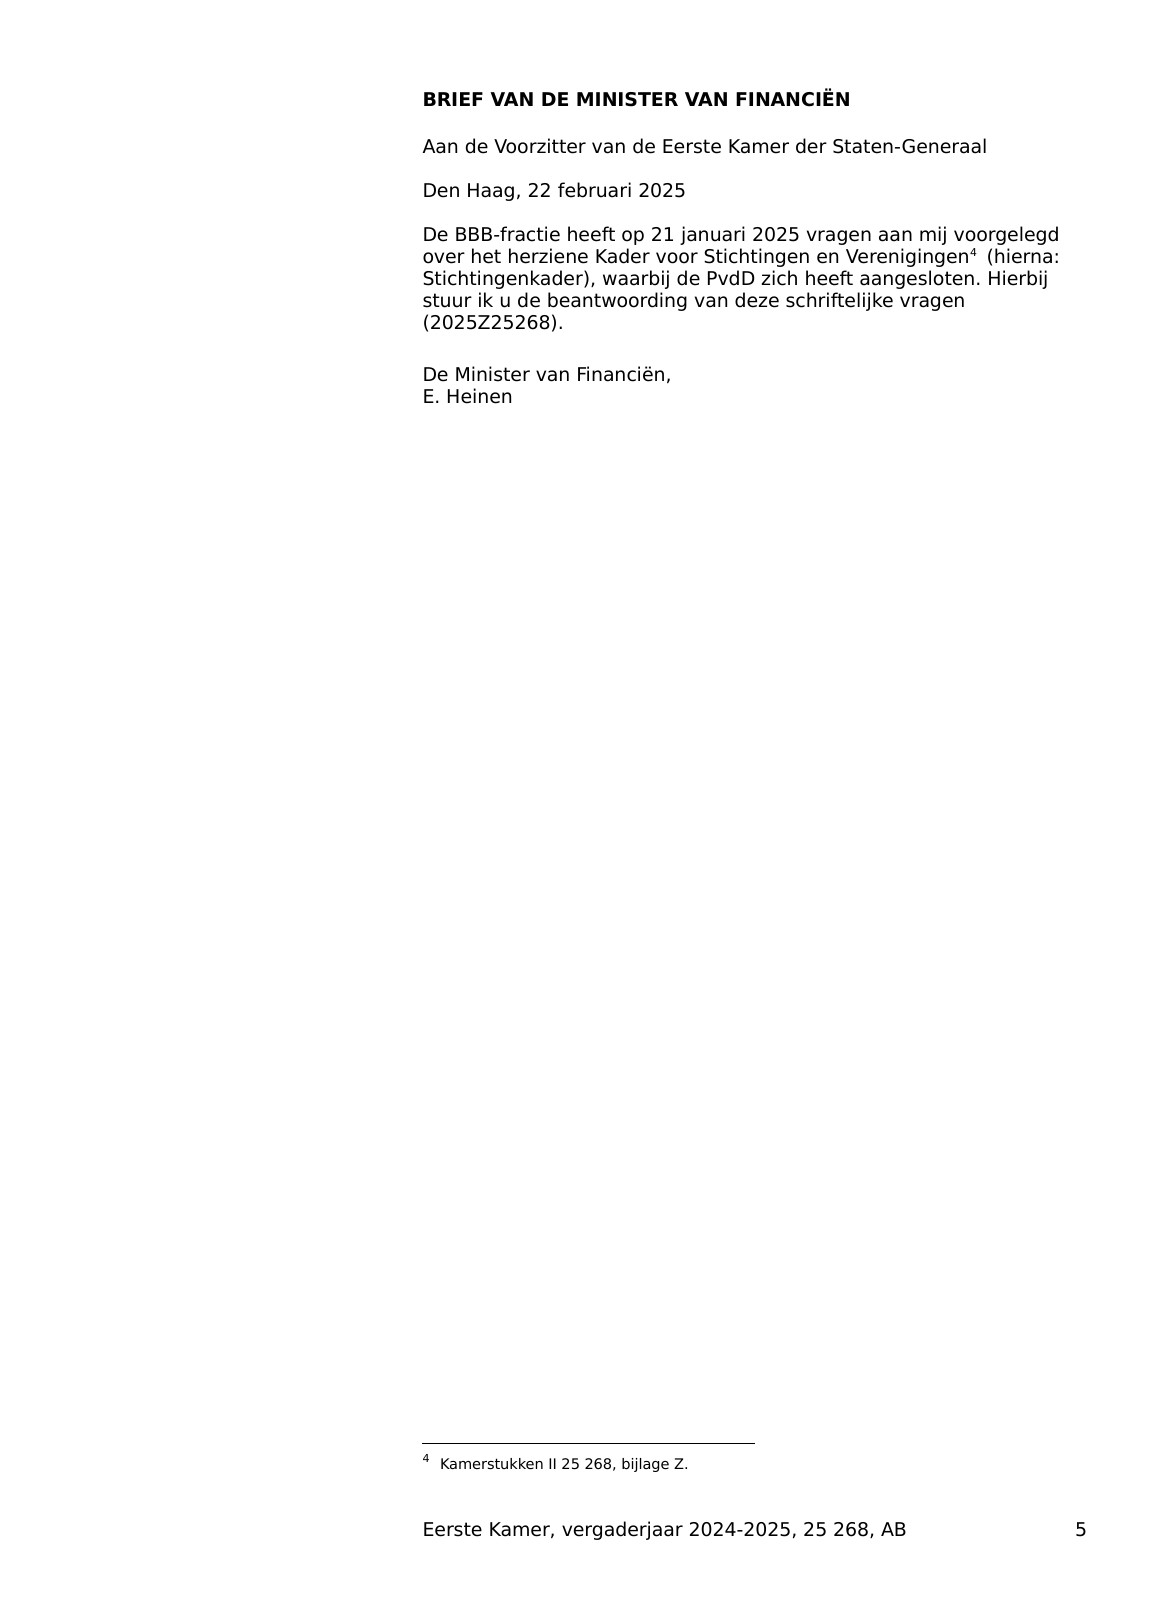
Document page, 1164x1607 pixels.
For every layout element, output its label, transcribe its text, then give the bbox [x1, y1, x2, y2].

text Den Haag, 22 februari 2025 [422, 180, 1087, 202]
text Aan de Voorzitter van de Eerste Kamer der Staten-Generaal [422, 136, 1087, 158]
text De BBB-fractie heeft op 21 januari 2025 vragen aan mij voorgelegd over het herziene Kader voor Stichtingen en Verenigingen (hierna: Stichtingenkader), waarbij de PvdD zich heeft aangesloten. Hierbij stuur ik u de beantwoording van deze schriftelijke vragen (2025Z25268). [422, 224, 1087, 334]
text Kamerstukken II 25 268, bijlage Z. [422, 1452, 1087, 1474]
text De Minister van Financiën, E. Heinen [422, 364, 1087, 408]
subtitle BRIEF VAN DE MINISTER VAN FINANCIËN [422, 89, 1087, 111]
